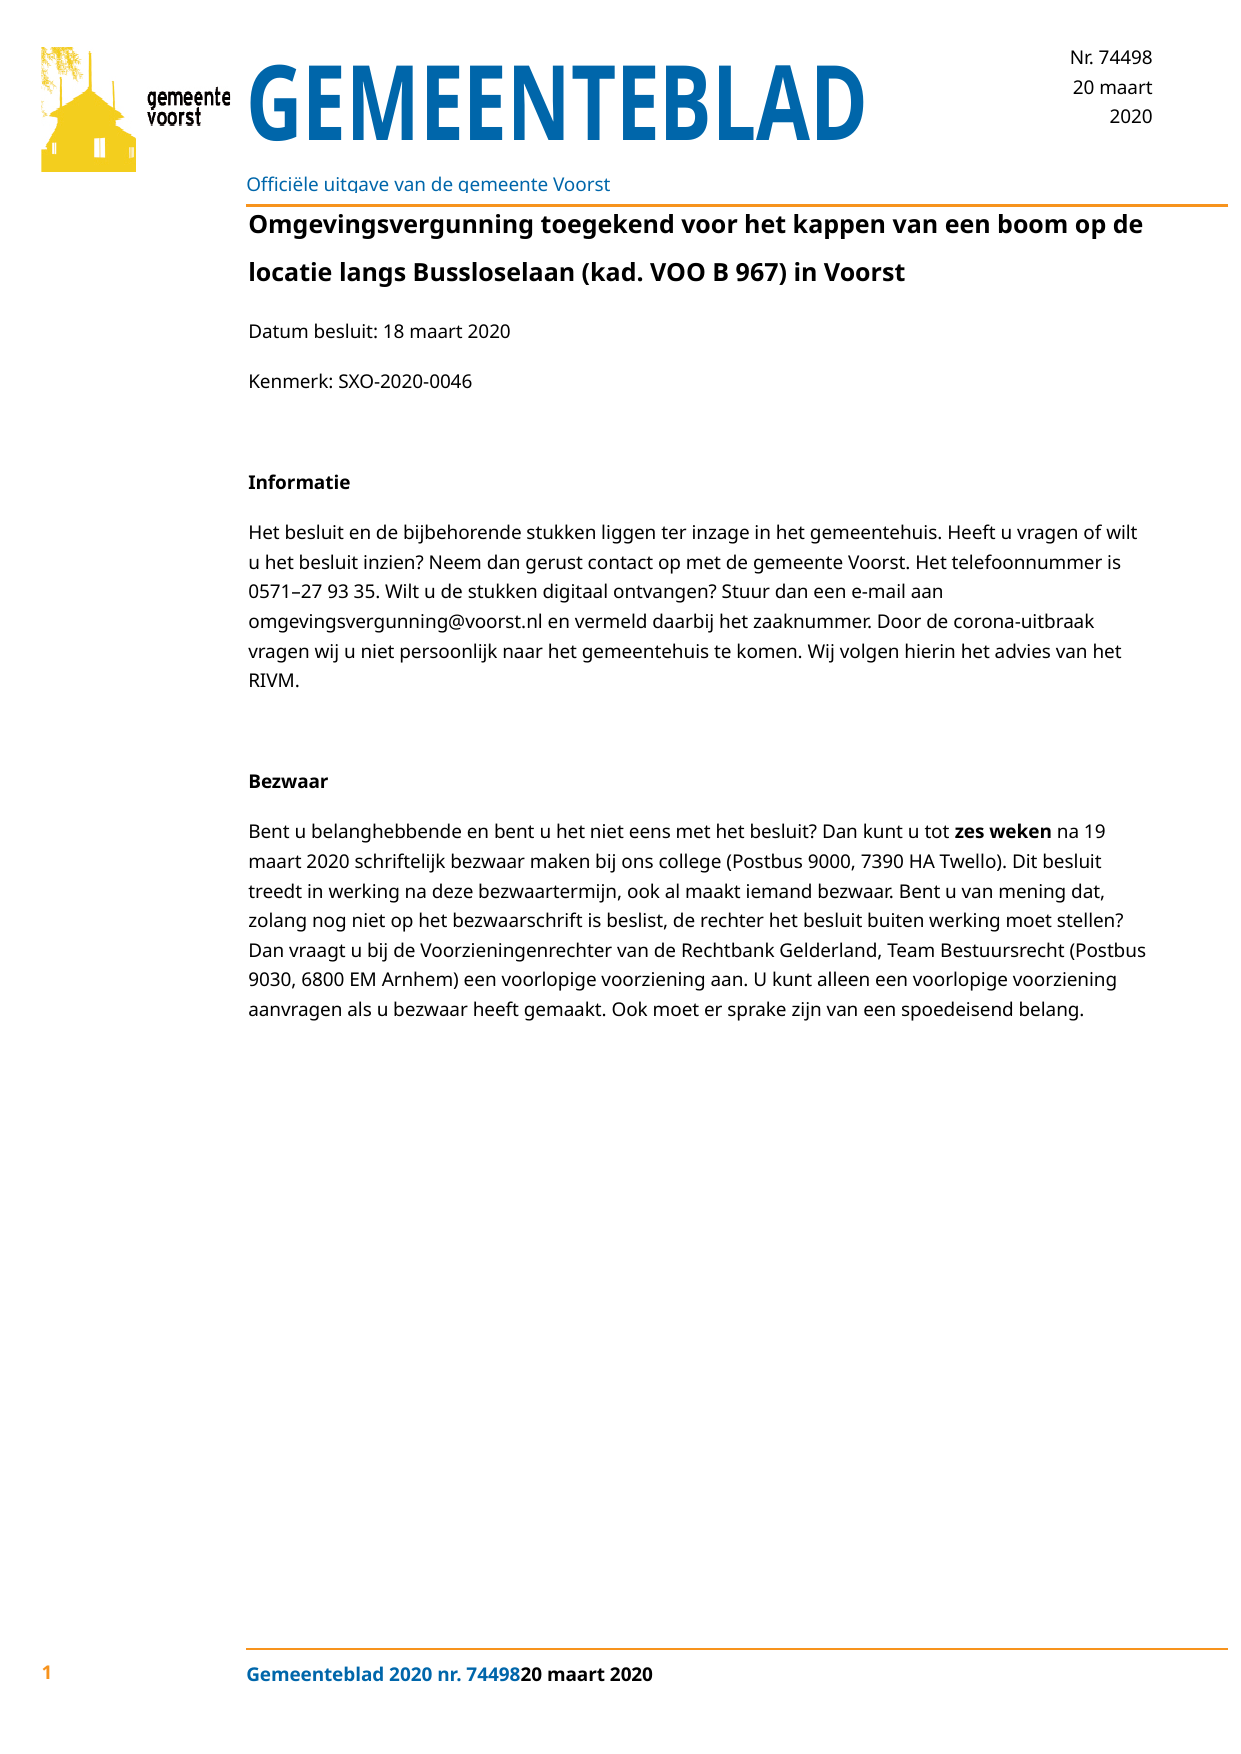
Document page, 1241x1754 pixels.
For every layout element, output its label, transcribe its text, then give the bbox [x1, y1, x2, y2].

picture [41, 47, 231, 172]
text Datum besluit: 18 maart 2020 [248, 318, 1152, 344]
text Het besluit en de bijbehorende stukken liggen ter inzage in het gemeentehuis. Heeft u vragen of wilt u het besluit inzien? Neem dan gerust contact op met de gemeente Voorst. Het telefoonnummer is 0571–27 93 35. Wilt u de stukken digitaal ontvangen? Stuur dan een e-mail aan omgevingsvergunning@voorst.nl en vermeld daarbij het zaaknummer. Door de corona-uitbraak vragen wij u niet persoonlijk naar het gemeentehuis te komen. Wij volgen hierin het advies van het RIVM. [248, 519, 1152, 693]
text Informatie [248, 469, 1152, 495]
text Bezwaar [248, 768, 1152, 794]
text Omgevingsvergunning toegekend voor het kappen van een boom op de locatie langs Bussloselaan (kad. VOO B 967) in Voorst [248, 207, 1152, 288]
text Bent u belanghebbende en bent u het niet eens met het besluit? Dan kunt u tot zes weken na 19 maart 2020 schriftelijk bezwaar maken bij ons college (Postbus 9000, 7390 HA Twello). Dit besluit treedt in werking na deze bezwaartermijn, ook al maakt iemand bezwaar. Bent u van mening dat, zolang nog niet op het bezwaarschrift is beslist, de rechter het besluit buiten werking moet stellen? Dan vraagt u bij de Voorzieningenrechter van de Rechtbank Gelderland, Team Bestuursrecht (Postbus 9030, 6800 EM Arnhem) een voorlopige voorziening aan. U kunt alleen een voorlopige voorziening aanvragen als u bezwaar heeft gemaakt. Ook moet er sprake zijn van een spoedeisend belang. [248, 819, 1152, 1022]
text Kenmerk: SXO-2020-0046 [248, 368, 1152, 394]
